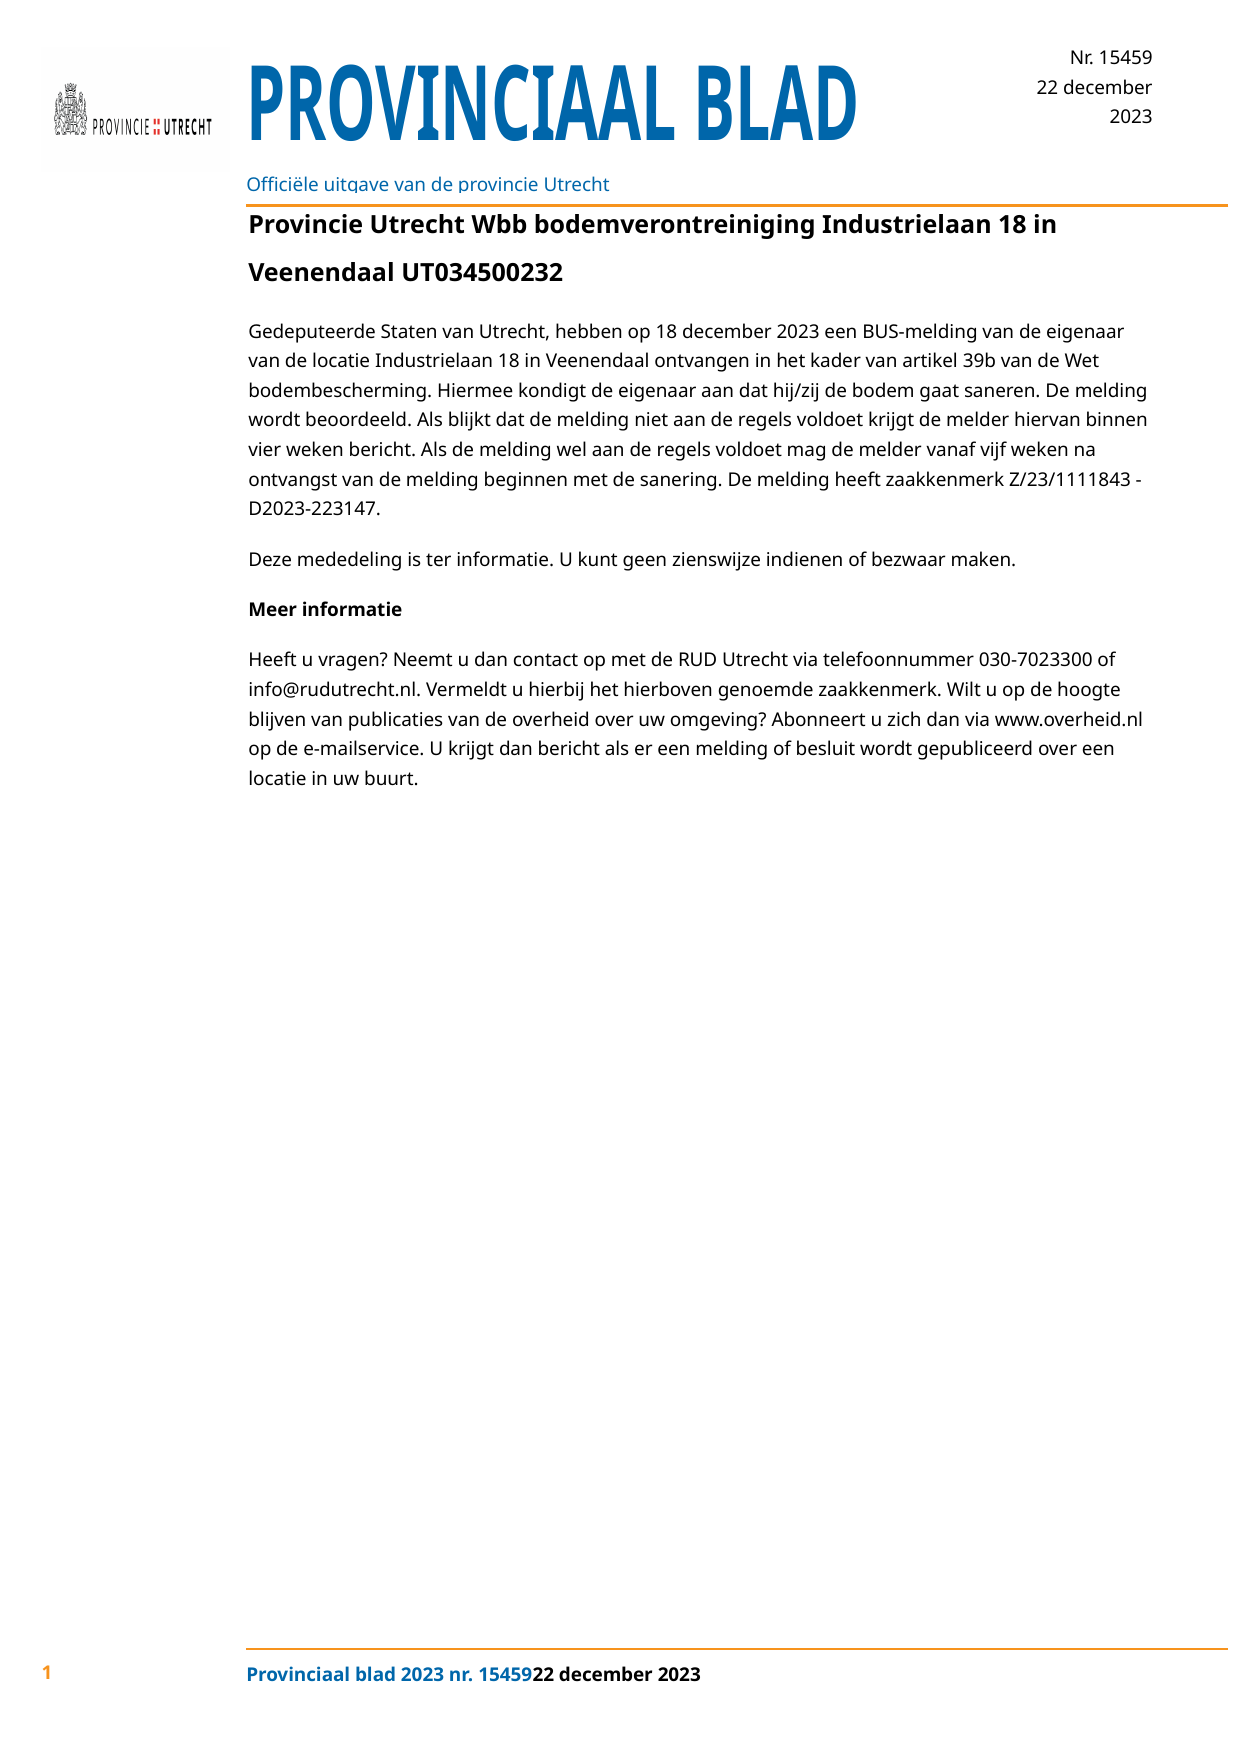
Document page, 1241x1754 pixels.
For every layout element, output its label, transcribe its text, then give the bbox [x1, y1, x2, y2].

picture [41, 47, 231, 172]
text Provincie Utrecht Wbb bodemverontreiniging Industrielaan 18 in Veenendaal UT034500232 [248, 207, 1152, 288]
text Deze mededeling is ter informatie. U kunt geen zienswijze indienen of bezwaar maken. [248, 546, 1152, 572]
text Meer informatie [248, 596, 1152, 622]
text Heeft u vragen? Neemt u dan contact op met de RUD Utrecht via telefoonnummer 030-7023300 of info@rudutrecht.nl. Vermeldt u hierbij het hierboven genoemde zaakkenmerk. Wilt u op de hoogte blijven van publicaties van de overheid over uw omgeving? Abonneert u zich dan via www.overheid.nl op de e-mailservice. U krijgt dan bericht als er een melding of besluit wordt gepubliceerd over een locatie in uw buurt. [248, 647, 1152, 791]
text Gedeputeerde Staten van Utrecht, hebben op 18 december 2023 een BUS-melding van de eigenaar van de locatie Industrielaan 18 in Veenendaal ontvangen in het kader van artikel 39b van de Wet bodembescherming. Hiermee kondigt de eigenaar aan dat hij/zij de bodem gaat saneren. De melding wordt beoordeeld. Als blijkt dat de melding niet aan de regels voldoet krijgt de melder hiervan binnen vier weken bericht. Als de melding wel aan de regels voldoet mag de melder vanaf vijf weken na ontvangst van de melding beginnen met de sanering. De melding heeft zaakkenmerk Z/23/1111843 - D2023-223147. [248, 318, 1152, 521]
